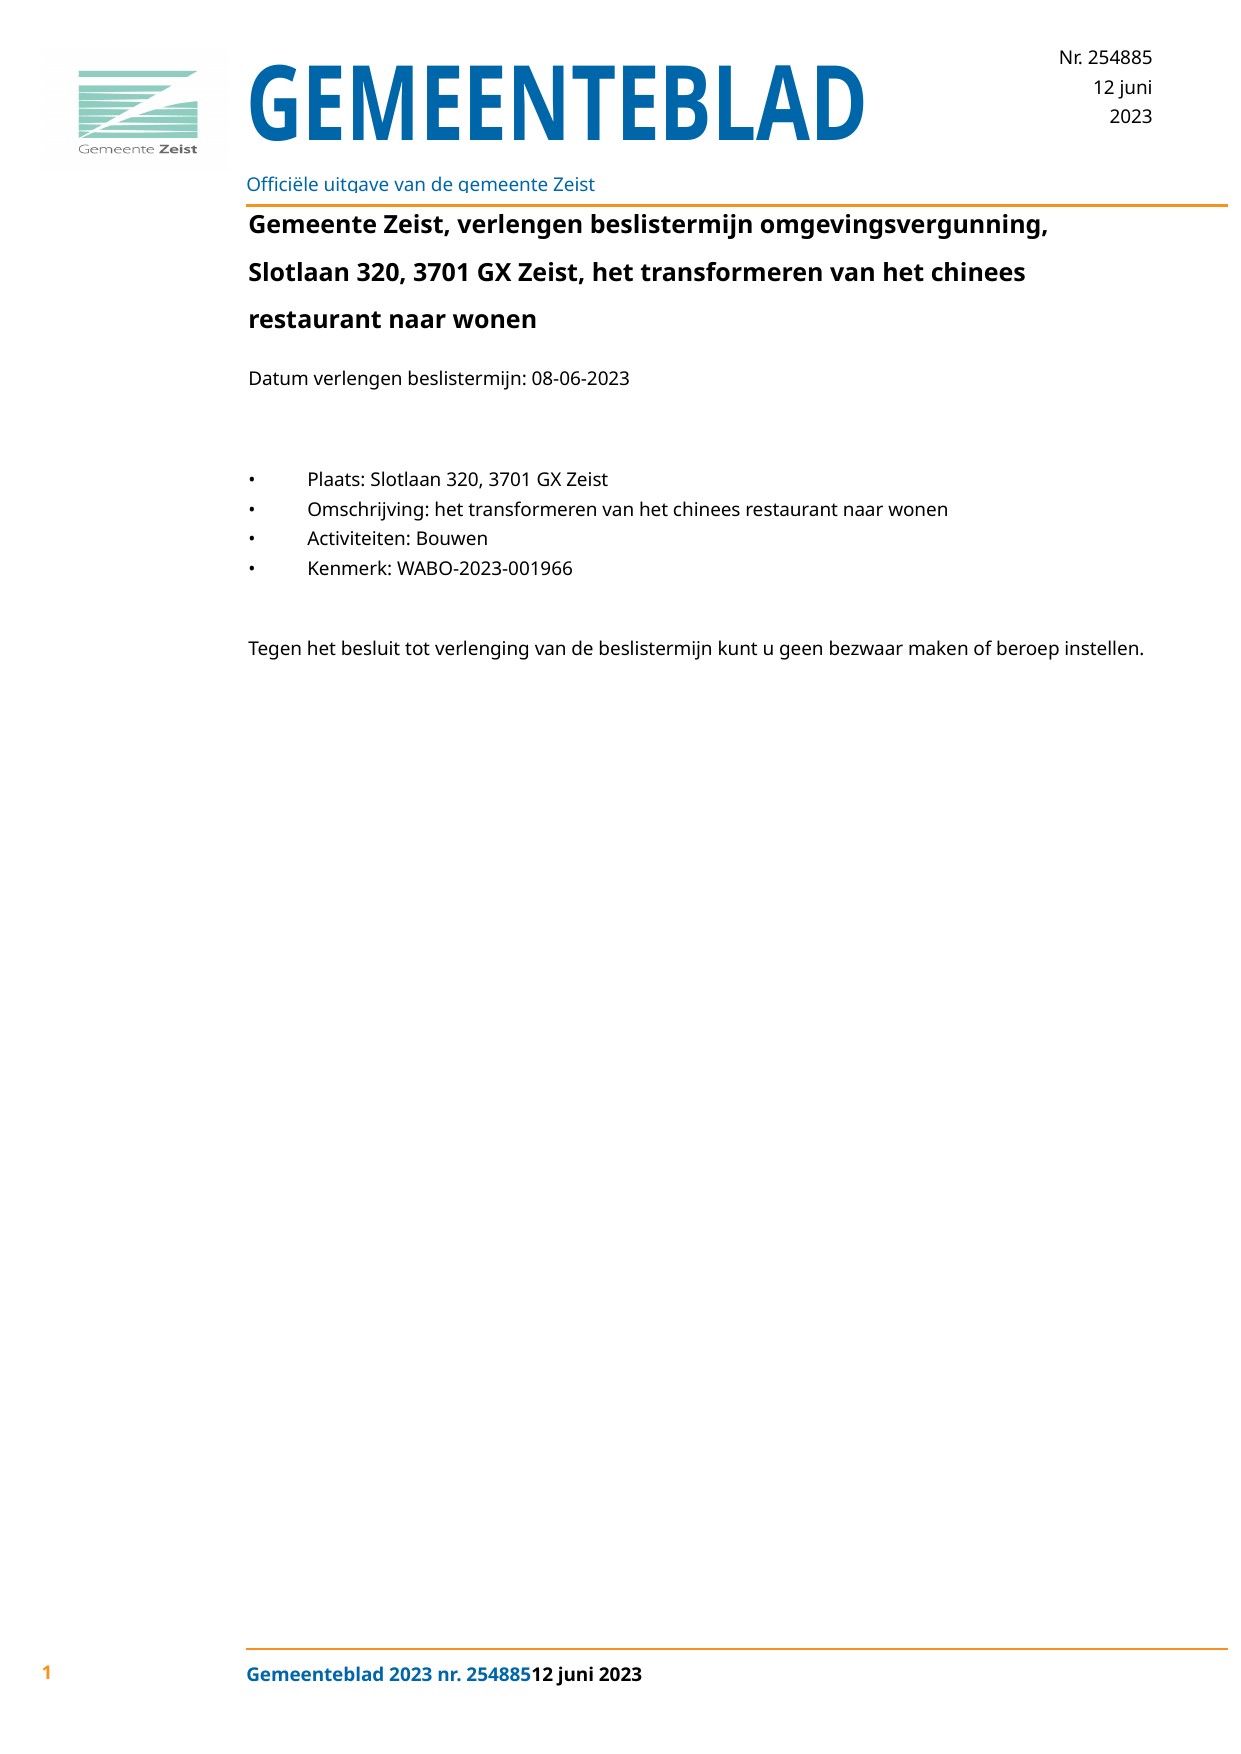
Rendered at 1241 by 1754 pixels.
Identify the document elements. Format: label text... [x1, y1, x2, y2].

text Tegen het besluit tot verlenging van de beslistermijn kunt u geen bezwaar maken of beroep instellen. [248, 635, 1152, 661]
picture [41, 47, 231, 172]
list Kenmerk: WABO-2023-001966 [248, 555, 1152, 581]
text Datum verlengen beslistermijn: 08-06-2023 [248, 366, 1152, 391]
list Omschrijving: het transformeren van het chinees restaurant naar wonen [248, 496, 1152, 522]
list Plaats: Slotlaan 320, 3701 GX Zeist [248, 466, 1152, 492]
list Activiteiten: Bouwen [248, 526, 1152, 551]
text Gemeente Zeist, verlengen beslistermijn omgevingsvergunning, Slotlaan 320, 3701 GX Zeist, het transformeren van het chinees restaurant naar wonen [248, 207, 1152, 336]
